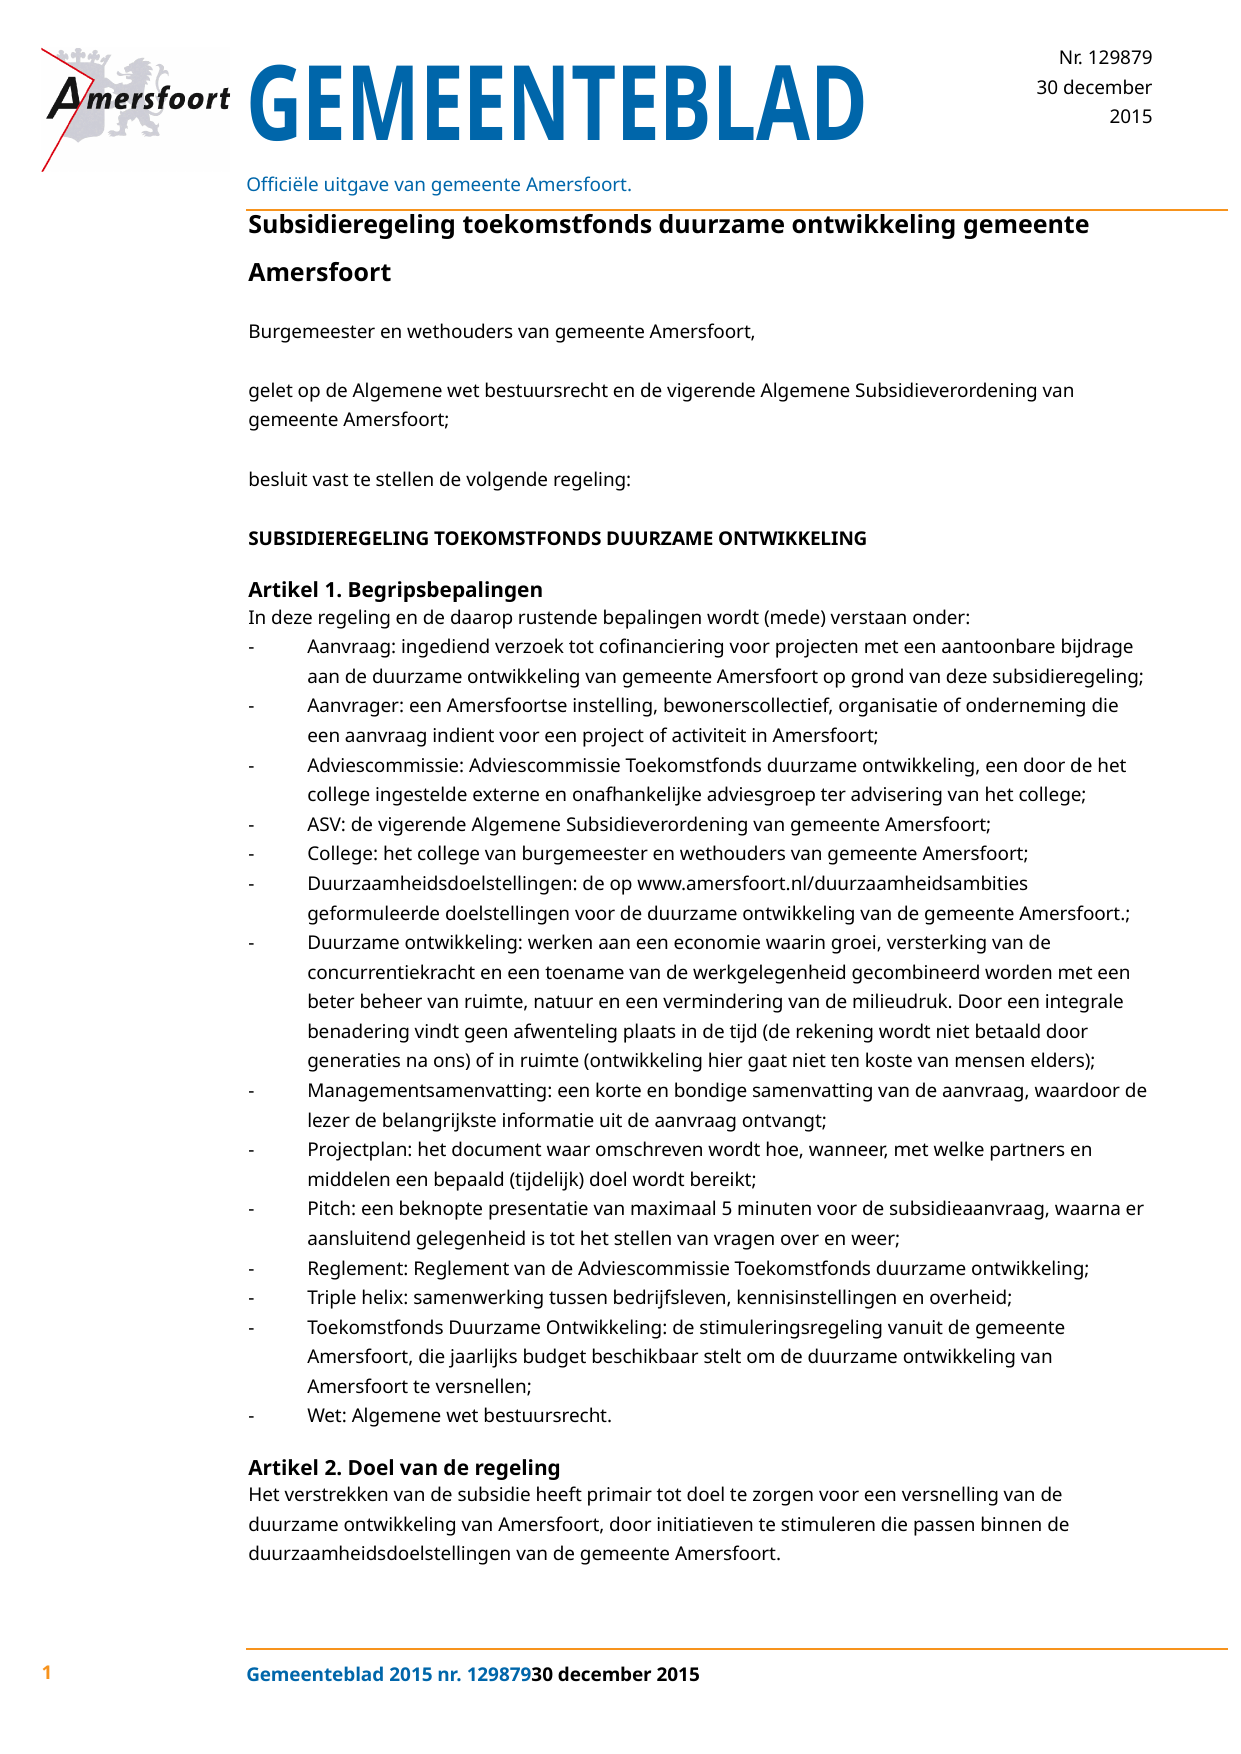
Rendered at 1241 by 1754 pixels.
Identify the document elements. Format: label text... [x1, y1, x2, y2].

picture [41, 47, 231, 172]
list Duurzame ontwikkeling: werken aan een economie waarin groei, versterking van de concurrentiekracht en een toename van de werkgelegenheid gecombineerd worden met een beter beheer van ruimte, natuur en een vermindering van de milieudruk. Door een integrale benadering vindt geen afwenteling plaats in de tijd (de rekening wordt niet betaald door generaties na ons) of in ruimte (ontwikkeling hier gaat niet ten koste van mensen elders); [248, 929, 1152, 1073]
list Triple helix: samenwerking tussen bedrijfsleven, kennisinstellingen en overheid; [248, 1284, 1152, 1310]
list Aanvrager: een Amersfoortse instelling, bewonerscollectief, organisatie of onderneming die een aanvraag indient voor een project of activiteit in Amersfoort; [248, 693, 1152, 748]
list Pitch: een beknopte presentatie van maximaal 5 minuten voor de subsidieaanvraag, waarna er aansluitend gelegenheid is tot het stellen van vragen over en weer; [248, 1196, 1152, 1251]
text Artikel 1. Begripsbepalingen [248, 575, 1152, 604]
list Aanvraag: ingediend verzoek tot cofinanciering voor projecten met een aantoonbare bijdrage aan de duurzame ontwikkeling van gemeente Amersfoort op grond van deze subsidieregeling; [248, 633, 1152, 689]
list Managementsamenvatting: een korte en bondige samenvatting van de aanvraag, waardoor de lezer de belangrijkste informatie uit de aanvraag ontvangt; [248, 1077, 1152, 1132]
list Reglement: Reglement van de Adviescommissie Toekomstfonds duurzame ontwikkeling; [248, 1255, 1152, 1280]
list Adviescommissie: Adviescommissie Toekomstfonds duurzame ontwikkeling, een door de het college ingestelde externe en onafhankelijke adviesgroep ter advisering van het college; [248, 752, 1152, 807]
list Projectplan: het document waar omschreven wordt hoe, wanneer, met welke partners en middelen een bepaald (tijdelijk) doel wordt bereikt; [248, 1136, 1152, 1192]
list Wet: Algemene wet bestuursrecht. [248, 1403, 1152, 1428]
text SUBSIDIEREGELING TOEKOMSTFONDS DUURZAME ONTWIKKELING [248, 525, 1152, 551]
list Duurzaamheidsdoelstellingen: de op www.amersfoort.nl/duurzaamheidsambities geformuleerde doelstellingen voor de duurzame ontwikkeling van de gemeente Amersfoort.; [248, 870, 1152, 925]
text Artikel 2. Doel van de regeling [248, 1453, 1152, 1481]
text besluit vast te stellen de volgende regeling: [248, 466, 1152, 492]
text Subsidieregeling toekomstfonds duurzame ontwikkeling gemeente Amersfoort [248, 211, 1152, 288]
text gelet op de Algemene wet bestuursrecht en de vigerende Algemene Subsidieverordening van gemeente Amersfoort; [248, 377, 1152, 432]
text Burgemeester en wethouders van gemeente Amersfoort, [248, 318, 1152, 344]
list College: het college van burgemeester en wethouders van gemeente Amersfoort; [248, 841, 1152, 866]
text In deze regeling en de daarop rustende bepalingen wordt (mede) verstaan onder: [248, 604, 1152, 629]
list ASV: de vigerende Algemene Subsidieverordening van gemeente Amersfoort; [248, 811, 1152, 837]
text Het verstrekken van de subsidie heeft primair tot doel te zorgen voor een versnelling van de duurzame ontwikkeling van Amersfoort, door initiatieven te stimuleren die passen binnen de duurzaamheidsdoelstellingen van de gemeente Amersfoort. [248, 1481, 1152, 1566]
list Toekomstfonds Duurzame Ontwikkeling: de stimuleringsregeling vanuit de gemeente Amersfoort, die jaarlijks budget beschikbaar stelt om de duurzame ontwikkeling van Amersfoort te versnellen; [248, 1314, 1152, 1399]
